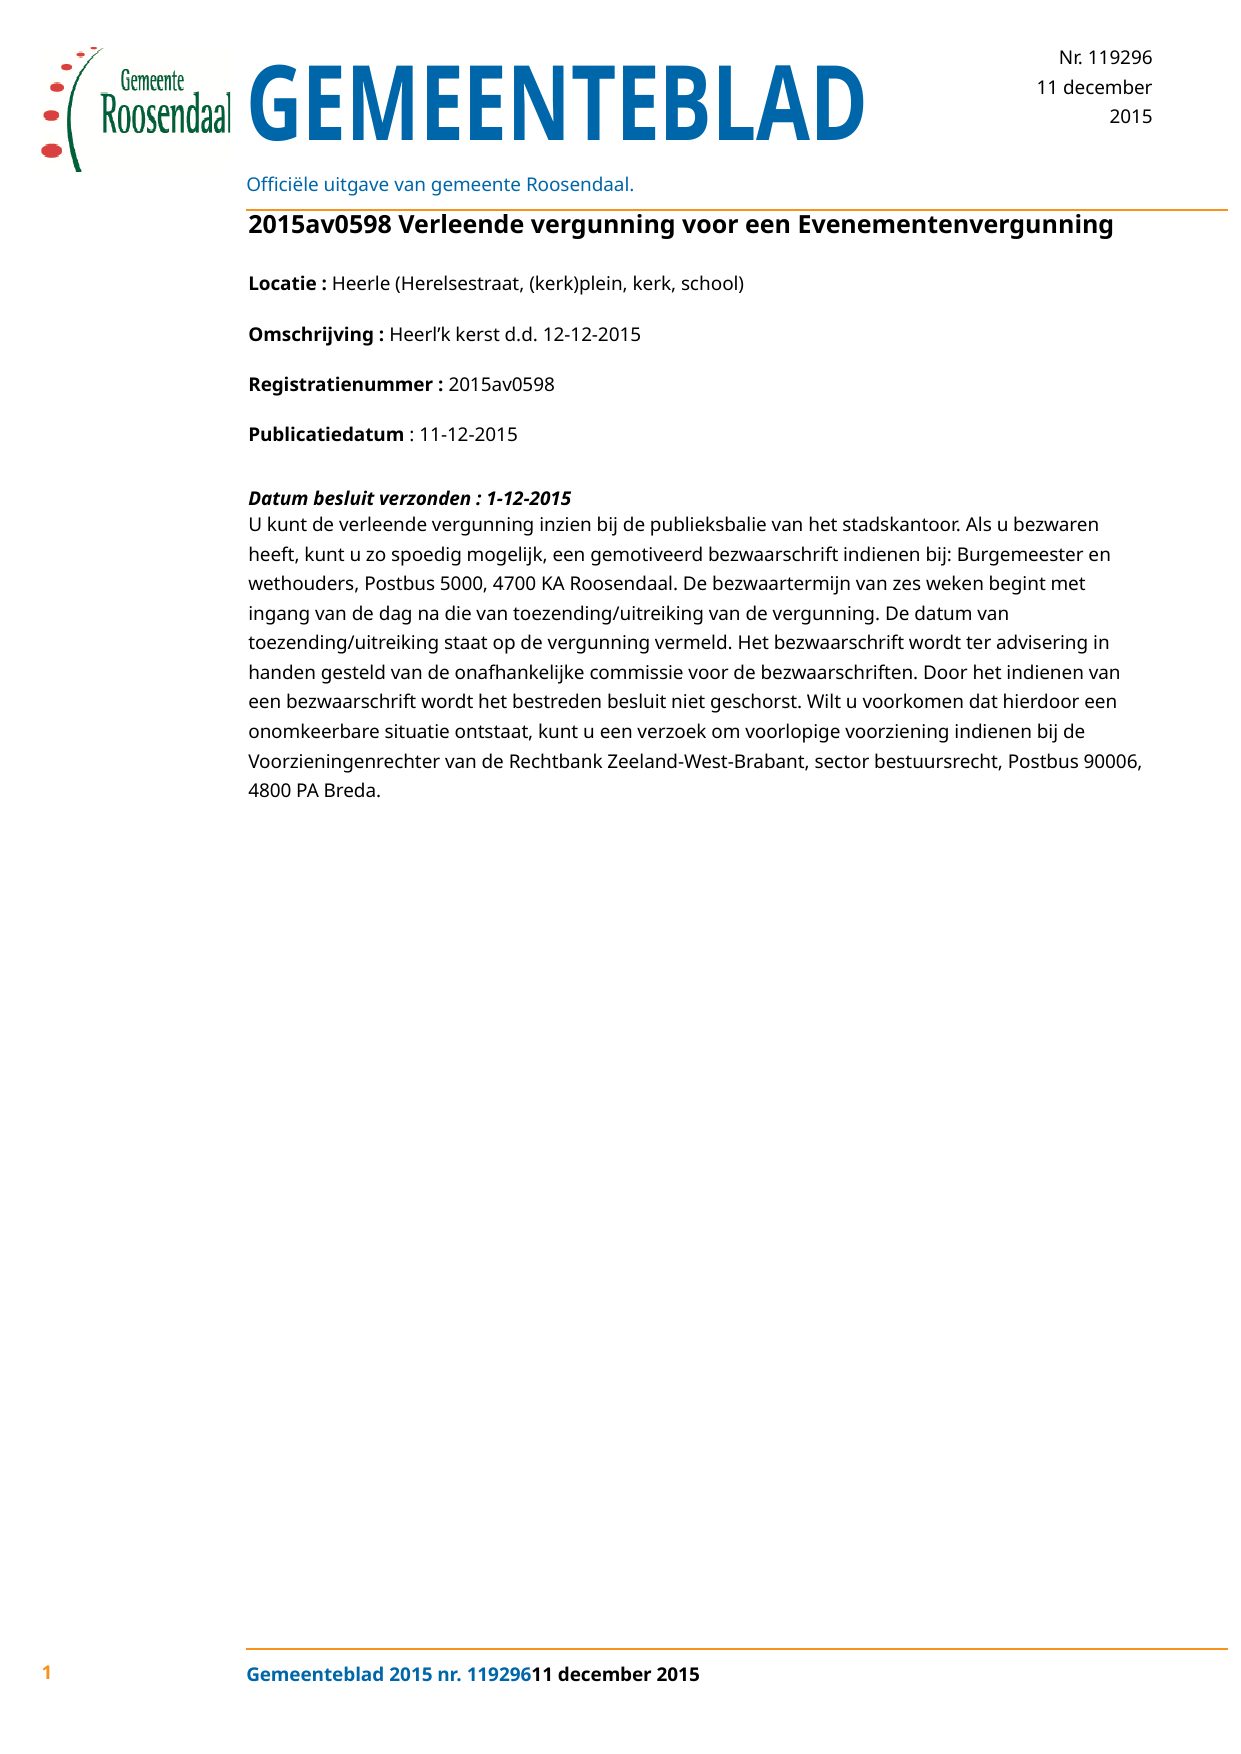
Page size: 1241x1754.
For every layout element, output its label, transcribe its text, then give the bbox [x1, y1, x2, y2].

text U kunt de verleende vergunning inzien bij de publieksbalie van het stadskantoor. Als u bezwaren heeft, kunt u zo spoedig mogelijk, een gemotiveerd bezwaarschrift indienen bij: Burgemeester en wethouders, Postbus 5000, 4700 KA Roosendaal. De bezwaartermijn van zes weken begint met ingang van de dag na die van toezending/uitreiking van de vergunning. De datum van toezending/uitreiking staat op de vergunning vermeld. Het bezwaarschrift wordt ter advisering in handen gesteld van de onafhankelijke commissie voor de bezwaarschriften. Door het indienen van een bezwaarschrift wordt het bestreden besluit niet geschorst. Wilt u voorkomen dat hierdoor een onomkeerbare situatie ontstaat, kunt u een verzoek om voorlopige voorziening indienen bij de Voorzieningenrechter van de Rechtbank Zeeland-West-Brabant, sector bestuursrecht, Postbus 90006, 4800 PA Breda. [248, 511, 1152, 803]
text Omschrijving : Heerl’k kerst d.d. 12-12-2015 [248, 321, 1152, 346]
text Locatie : Heerle (Herelsestraat, (kerk)plein, kerk, school) [248, 270, 1152, 296]
text Publicatiedatum : 11-12-2015 [248, 422, 1152, 447]
text Registratienummer : 2015av0598 [248, 371, 1152, 397]
text 2015av0598 Verleende vergunning voor een Evenementenvergunning [248, 211, 1152, 241]
text Datum besluit verzonden : 1-12-2015 [248, 486, 1152, 511]
picture [41, 47, 231, 172]
